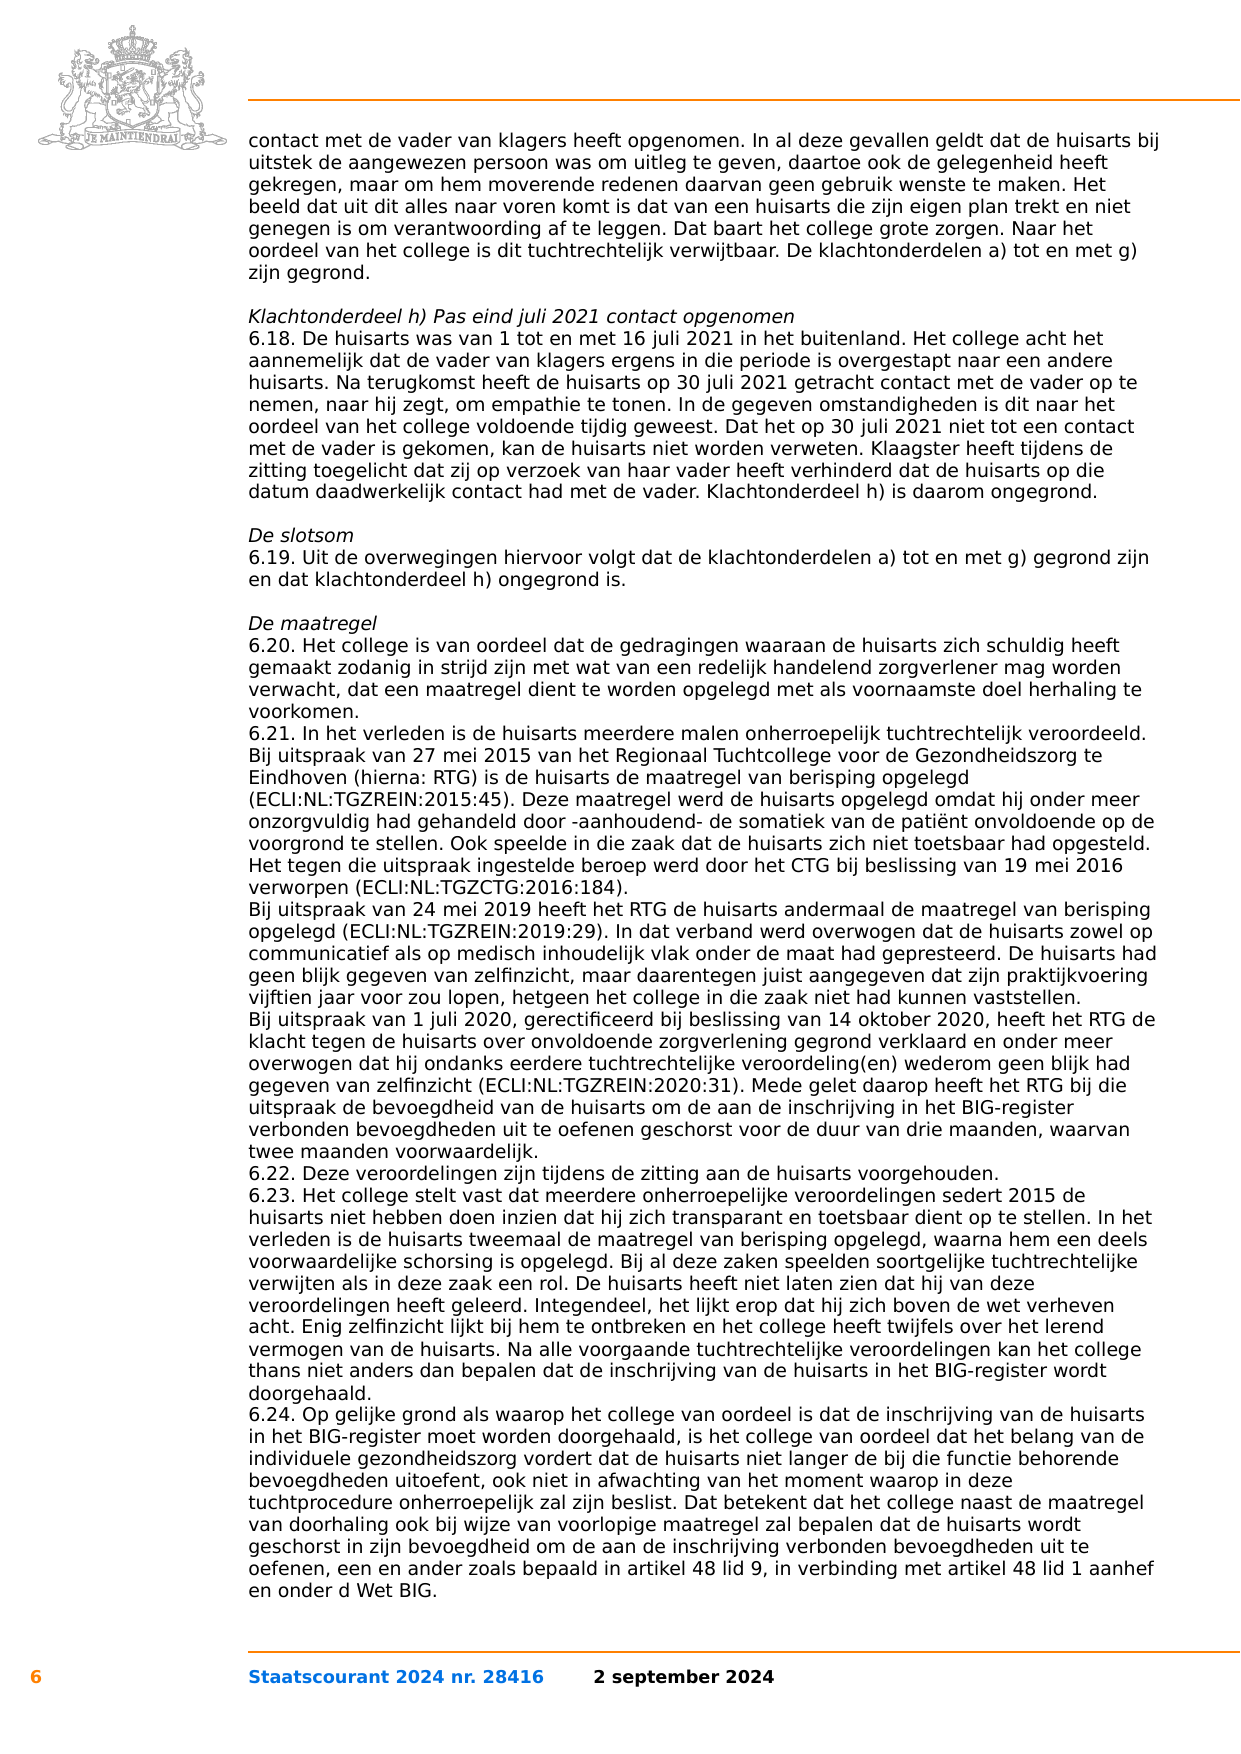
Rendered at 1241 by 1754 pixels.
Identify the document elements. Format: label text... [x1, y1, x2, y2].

subtitle De maatregel [248, 613, 1163, 635]
subtitle De slotsom [248, 525, 1163, 547]
picture [38, 25, 227, 150]
text Bij uitspraak van 27 mei 2015 van het Regionaal Tuchtcollege voor de Gezondheidszorg te Eindhoven (hierna: RTG) is de huisarts de maatregel van berisping opgelegd (ECLI:NL:TGZREIN:2015:45). Deze maatregel werd de huisarts opgelegd omdat hij onder meer onzorgvuldig had gehandeld door -aanhoudend- de somatiek van de patiënt onvoldoende op de voorgrond te stellen. Ook speelde in die zaak dat de huisarts zich niet toetsbaar had opgesteld. Het tegen die uitspraak ingestelde beroep werd door het CTG bij beslissing van 19 mei 2016 verworpen (ECLI:NL:TGZCTG:2016:184). [248, 745, 1163, 899]
text 6.23. Het college stelt vast dat meerdere onherroepelijke veroordelingen sedert 2015 de huisarts niet hebben doen inzien dat hij zich transparant en toetsbaar dient op te stellen. In het verleden is de huisarts tweemaal de maatregel van berisping opgelegd, waarna hem een deels voorwaardelijke schorsing is opgelegd. Bij al deze zaken speelden soortgelijke tuchtrechtelijke verwijten als in deze zaak een rol. De huisarts heeft niet laten zien dat hij van deze veroordelingen heeft geleerd. Integendeel, het lijkt erop dat hij zich boven de wet verheven acht. Enig zelfinzicht lijkt bij hem te ontbreken en het college heeft twijfels over het lerend vermogen van de huisarts. Na alle voorgaande tuchtrechtelijke veroordelingen kan het college thans niet anders dan bepalen dat de inschrijving van de huisarts in het BIG-register wordt doorgehaald. [248, 1184, 1163, 1404]
text contact met de vader van klagers heeft opgenomen. In al deze gevallen geldt dat de huisarts bij uitstek de aangewezen persoon was om uitleg te geven, daartoe ook de gelegenheid heeft gekregen, maar om hem moverende redenen daarvan geen gebruik wenste te maken. Het beeld dat uit dit alles naar voren komt is dat van een huisarts die zijn eigen plan trekt en niet genegen is om verantwoording af te leggen. Dat baart het college grote zorgen. Naar het oordeel van het college is dit tuchtrechtelijk verwijtbaar. De klachtonderdelen a) tot en met g) zijn gegrond. [248, 130, 1163, 284]
text 6.20. Het college is van oordeel dat de gedragingen waaraan de huisarts zich schuldig heeft gemaakt zodanig in strijd zijn met wat van een redelijk handelend zorgverlener mag worden verwacht, dat een maatregel dient te worden opgelegd met als voornaamste doel herhaling te voorkomen. [248, 635, 1163, 723]
text 6.19. Uit de overwegingen hiervoor volgt dat de klachtonderdelen a) tot en met g) gegrond zijn en dat klachtonderdeel h) ongegrond is. [248, 547, 1163, 591]
subtitle Klachtonderdeel h) Pas eind juli 2021 contact opgenomen [248, 306, 1163, 328]
text Bij uitspraak van 1 juli 2020, gerectificeerd bij beslissing van 14 oktober 2020, heeft het RTG de klacht tegen de huisarts over onvoldoende zorgverlening gegrond verklaard en onder meer overwogen dat hij ondanks eerdere tuchtrechtelijke veroordeling(en) wederom geen blijk had gegeven van zelfinzicht (ECLI:NL:TGZREIN:2020:31). Mede gelet daarop heeft het RTG bij die uitspraak de bevoegdheid van de huisarts om de aan de inschrijving in het BIG-register verbonden bevoegdheden uit te oefenen geschorst voor de duur van drie maanden, waarvan twee maanden voorwaardelijk. [248, 1009, 1163, 1163]
text 6.22. Deze veroordelingen zijn tijdens de zitting aan de huisarts voorgehouden. [248, 1163, 1163, 1184]
text 6.18. De huisarts was van 1 tot en met 16 juli 2021 in het buitenland. Het college acht het aannemelijk dat de vader van klagers ergens in die periode is overgestapt naar een andere huisarts. Na terugkomst heeft de huisarts op 30 juli 2021 getracht contact met de vader op te nemen, naar hij zegt, om empathie te tonen. In de gegeven omstandigheden is dit naar het oordeel van het college voldoende tijdig geweest. Dat het op 30 juli 2021 niet tot een contact met de vader is gekomen, kan de huisarts niet worden verweten. Klaagster heeft tijdens de zitting toegelicht dat zij op verzoek van haar vader heeft verhinderd dat de huisarts op die datum daadwerkelijk contact had met de vader. Klachtonderdeel h) is daarom ongegrond. [248, 328, 1163, 503]
text 6.24. Op gelijke grond als waarop het college van oordeel is dat de inschrijving van de huisarts in het BIG-register moet worden doorgehaald, is het college van oordeel dat het belang van de individuele gezondheidszorg vordert dat de huisarts niet langer de bij die functie behorende bevoegdheden uitoefent, ook niet in afwachting van het moment waarop in deze tuchtprocedure onherroepelijk zal zijn beslist. Dat betekent dat het college naast de maatregel van doorhaling ook bij wijze van voorlopige maatregel zal bepalen dat de huisarts wordt geschorst in zijn bevoegdheid om de aan de inschrijving verbonden bevoegdheden uit te oefenen, een en ander zoals bepaald in artikel 48 lid 9, in verbinding met artikel 48 lid 1 aanhef en onder d Wet BIG. [248, 1404, 1163, 1602]
text 6.21. In het verleden is de huisarts meerdere malen onherroepelijk tuchtrechtelijk veroordeeld. [248, 723, 1163, 745]
text Bij uitspraak van 24 mei 2019 heeft het RTG de huisarts andermaal de maatregel van berisping opgelegd (ECLI:NL:TGZREIN:2019:29). In dat verband werd overwogen dat de huisarts zowel op communicatief als op medisch inhoudelijk vlak onder de maat had gepresteerd. De huisarts had geen blijk gegeven van zelfinzicht, maar daarentegen juist aangegeven dat zijn praktijkvoering vijftien jaar voor zou lopen, hetgeen het college in die zaak niet had kunnen vaststellen. [248, 899, 1163, 1009]
